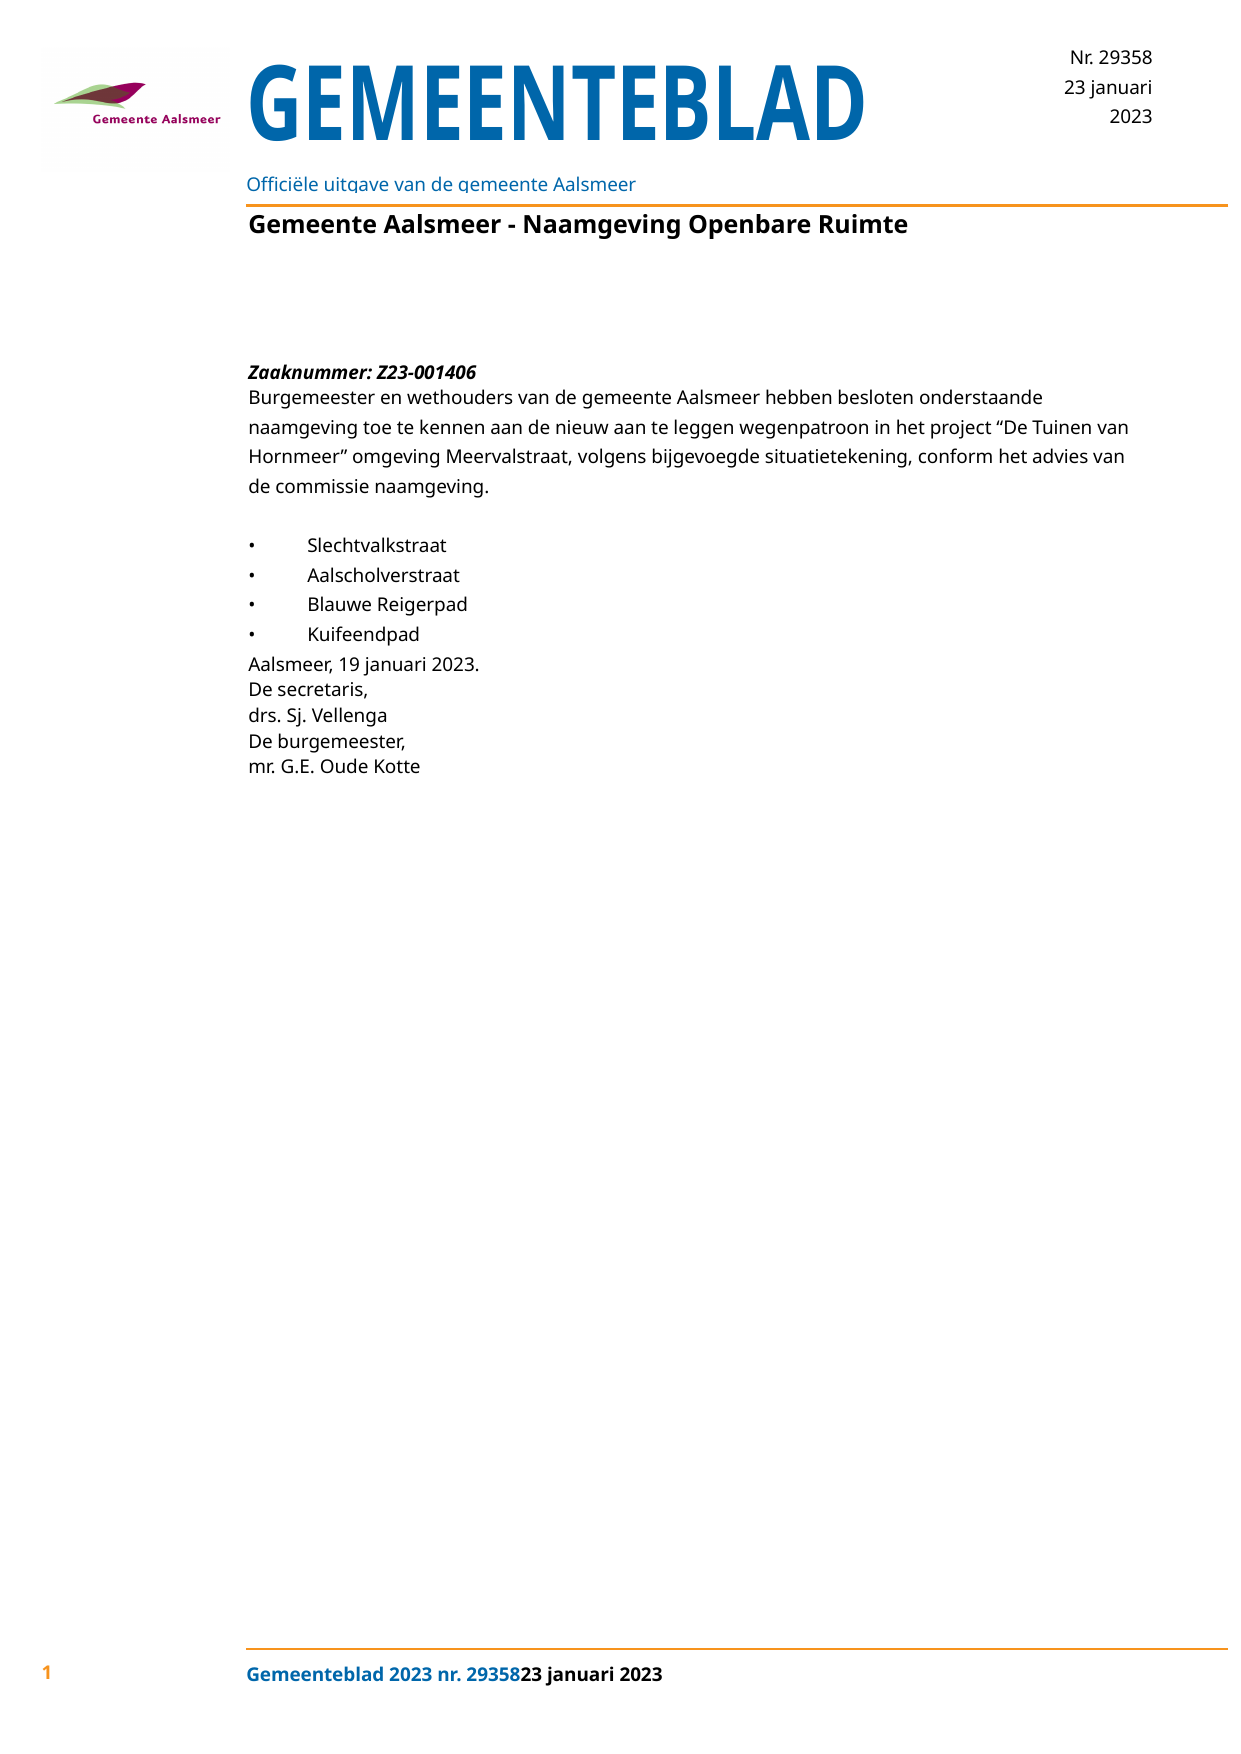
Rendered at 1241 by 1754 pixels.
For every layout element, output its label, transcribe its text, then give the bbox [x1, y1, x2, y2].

text Aalsmeer, 19 januari 2023. [248, 651, 1152, 677]
list Slechtvalkstraat [248, 532, 1152, 558]
list Aalscholverstraat [248, 562, 1152, 588]
text De burgemeester, [248, 728, 1152, 754]
text drs. Sj. Vellenga [248, 702, 1152, 728]
text Gemeente Aalsmeer - Naamgeving Openbare Ruimte [248, 207, 1152, 241]
text mr. G.E. Oude Kotte [248, 754, 1152, 779]
list Kuifeendpad [248, 621, 1152, 647]
text Zaaknummer: Z23-001406 [248, 359, 1152, 384]
text De secretaris, [248, 677, 1152, 702]
picture [41, 47, 231, 172]
list Blauwe Reigerpad [248, 592, 1152, 617]
text Burgemeester en wethouders van de gemeente Aalsmeer hebben besloten onderstaande naamgeving toe te kennen aan de nieuw aan te leggen wegenpatroon in het project “De Tuinen van Hornmeer” omgeving Meervalstraat, volgens bijgevoegde situatietekening, conform het advies van de commissie naamgeving. [248, 384, 1152, 499]
